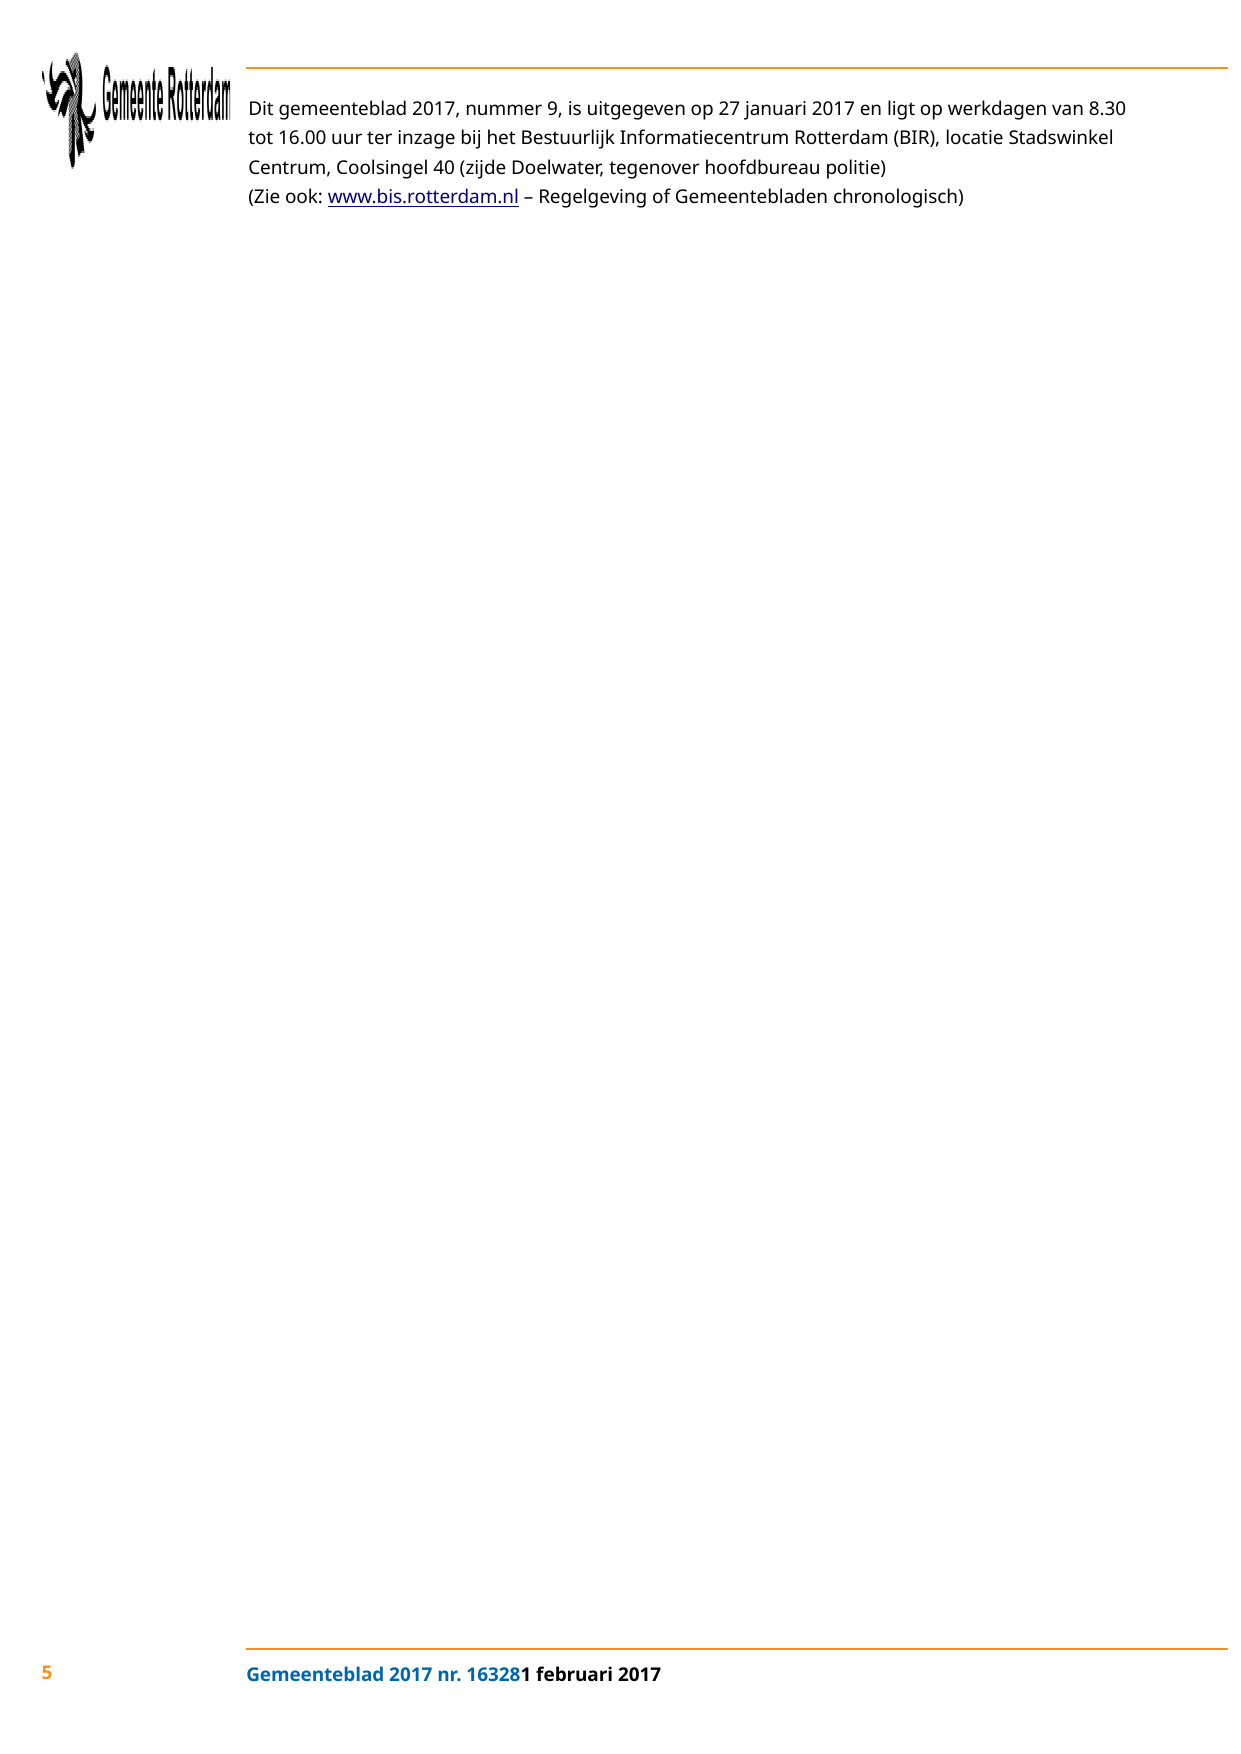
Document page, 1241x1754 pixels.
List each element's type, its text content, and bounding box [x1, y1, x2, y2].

text (Zie ook: www.bis.rotterdam.nl – Regelgeving of Gemeentebladen chronologisch) [248, 184, 1152, 209]
text Dit gemeenteblad 2017, nummer 9, is uitgegeven op 27 januari 2017 en ligt op werkdagen van 8.30 tot 16.00 uur ter inzage bij het Bestuurlijk Informatiecentrum Rotterdam (BIR), locatie Stadswinkel Centrum, Coolsingel 40 (zijde Doelwater, tegenover hoofdbureau politie) [248, 95, 1152, 180]
picture [41, 47, 231, 172]
